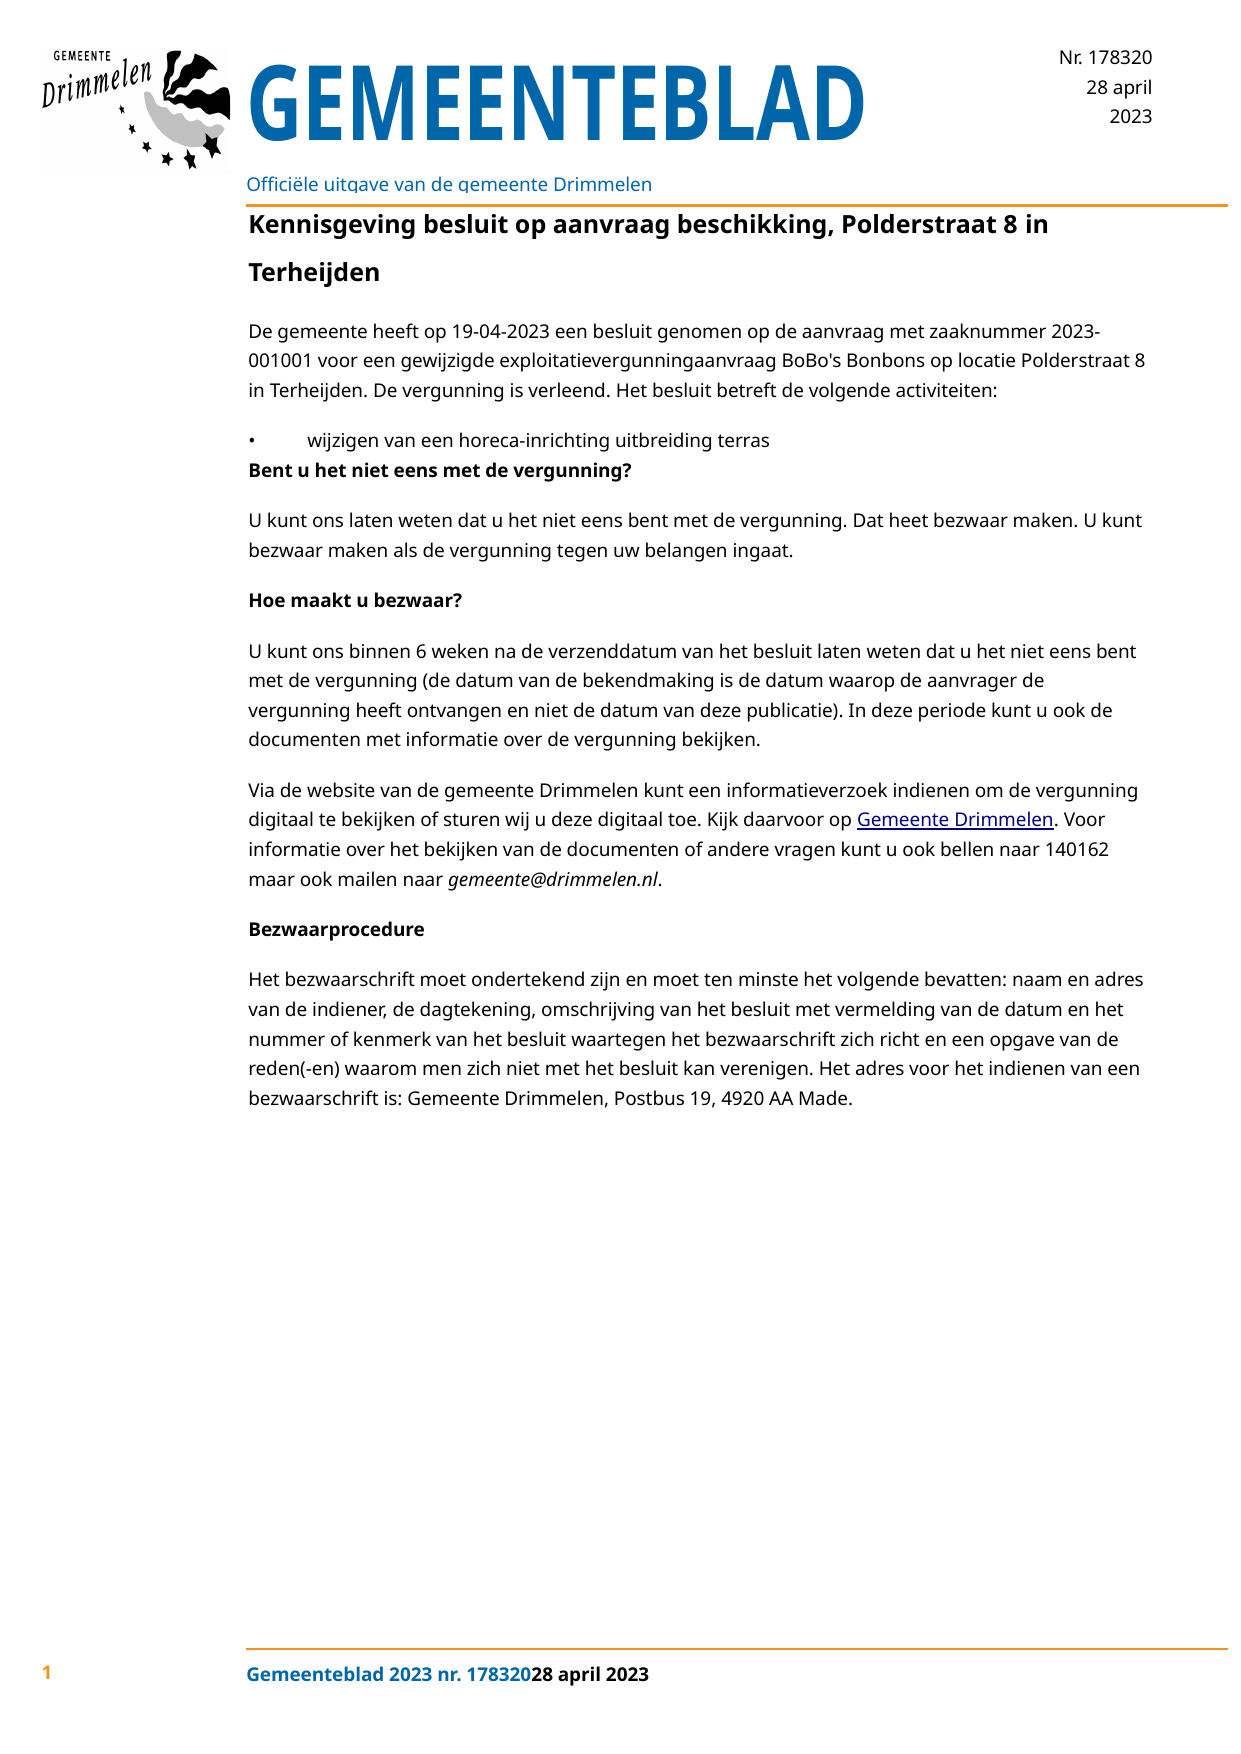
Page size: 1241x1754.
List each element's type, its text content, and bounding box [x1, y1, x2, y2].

text De gemeente heeft op 19-04-2023 een besluit genomen op de aanvraag met zaaknummer 2023-001001 voor een gewijzigde exploitatievergunningaanvraag BoBo's Bonbons op locatie Polderstraat 8 in Terheijden. De vergunning is verleend. Het besluit betreft de volgende activiteiten: [248, 318, 1152, 403]
text U kunt ons binnen 6 weken na de verzenddatum van het besluit laten weten dat u het niet eens bent met de vergunning (de datum van de bekendmaking is de datum waarop de aanvrager de vergunning heeft ontvangen en niet de datum van deze publicatie). In deze periode kunt u ook de documenten met informatie over de vergunning bekijken. [248, 638, 1152, 752]
text Hoe maakt u bezwaar? [248, 587, 1152, 613]
text Bezwaarprocedure [248, 916, 1152, 942]
text Bent u het niet eens met de vergunning? [248, 457, 1152, 483]
text U kunt ons laten weten dat u het niet eens bent met de vergunning. Dat heet bezwaar maken. U kunt bezwaar maken als de vergunning tegen uw belangen ingaat. [248, 507, 1152, 563]
text Via de website van de gemeente Drimmelen kunt een informatieverzoek indienen om de vergunning digitaal te bekijken of sturen wij u deze digitaal toe. Kijk daarvoor op Gemeente Drimmelen. Voor informatie over het bekijken van de documenten of andere vragen kunt u ook bellen naar 140162 maar ook mailen naar gemeente@drimmelen.nl. [248, 777, 1152, 892]
text Kennisgeving besluit op aanvraag beschikking, Polderstraat 8 in Terheijden [248, 207, 1152, 288]
text Het bezwaarschrift moet ondertekend zijn en moet ten minste het volgende bevatten: naam en adres van de indiener, de dagtekening, omschrijving van het besluit met vermelding van de datum en het nummer of kenmerk van het besluit waartegen het bezwaarschrift zich richt en een opgave van de reden(-en) waarom men zich niet met het besluit kan verenigen. Het adres voor het indienen van een bezwaarschrift is: Gemeente Drimmelen, Postbus 19, 4920 AA Made. [248, 967, 1152, 1111]
list wijzigen van een horeca-inrichting uitbreiding terras [248, 427, 1152, 453]
picture [41, 47, 231, 172]
